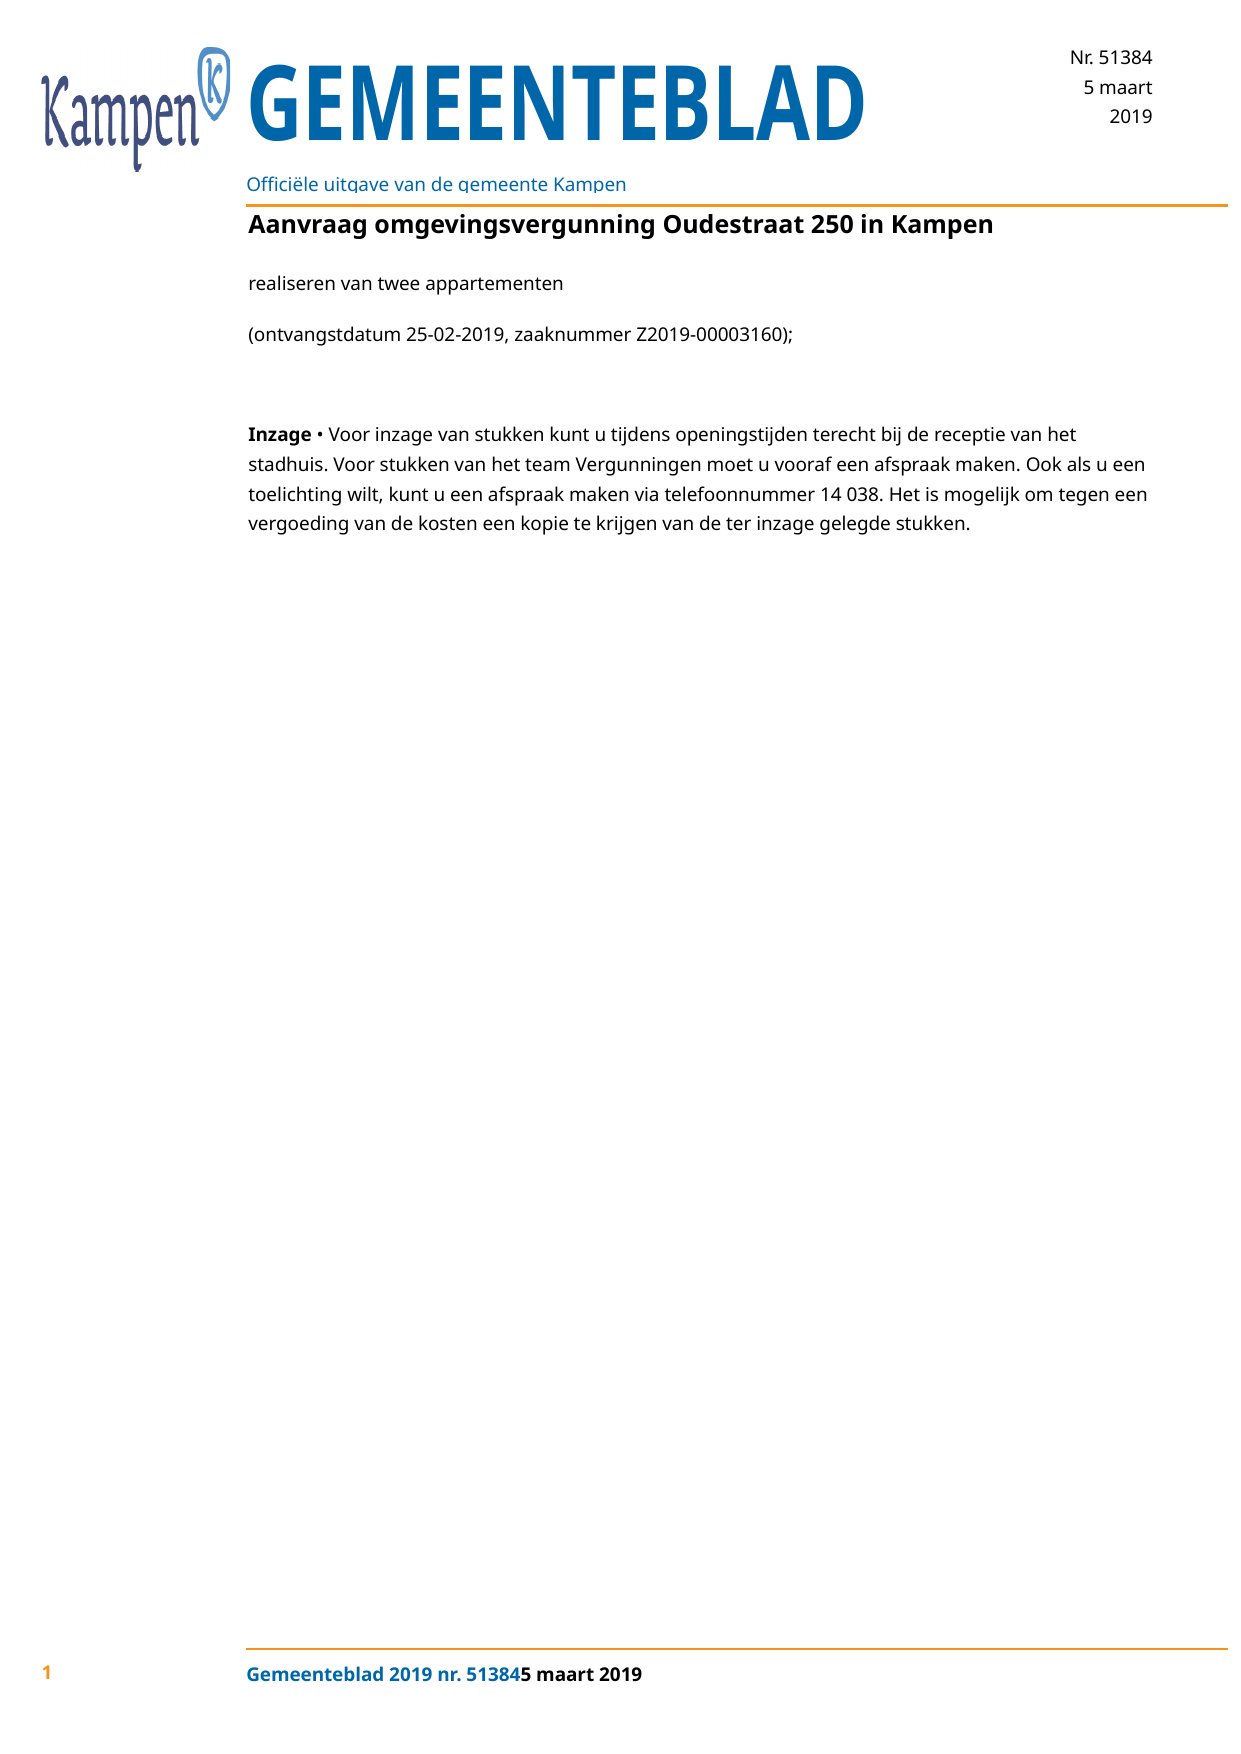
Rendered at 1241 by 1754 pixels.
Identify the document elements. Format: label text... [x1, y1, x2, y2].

text Aanvraag omgevingsvergunning Oudestraat 250 in Kampen [248, 207, 1152, 241]
text Inzage • Voor inzage van stukken kunt u tijdens openingstijden terecht bij de receptie van het stadhuis. Voor stukken van het team Vergunningen moet u vooraf een afspraak maken. Ook als u een toelichting wilt, kunt u een afspraak maken via telefoonnummer 14 038. Het is mogelijk om tegen een vergoeding van de kosten een kopie te krijgen van de ter inzage gelegde stukken. [248, 422, 1152, 536]
text (ontvangstdatum 25-02-2019, zaaknummer Z2019-00003160); [248, 321, 1152, 346]
text realiseren van twee appartementen [248, 270, 1152, 296]
picture [41, 47, 231, 172]
